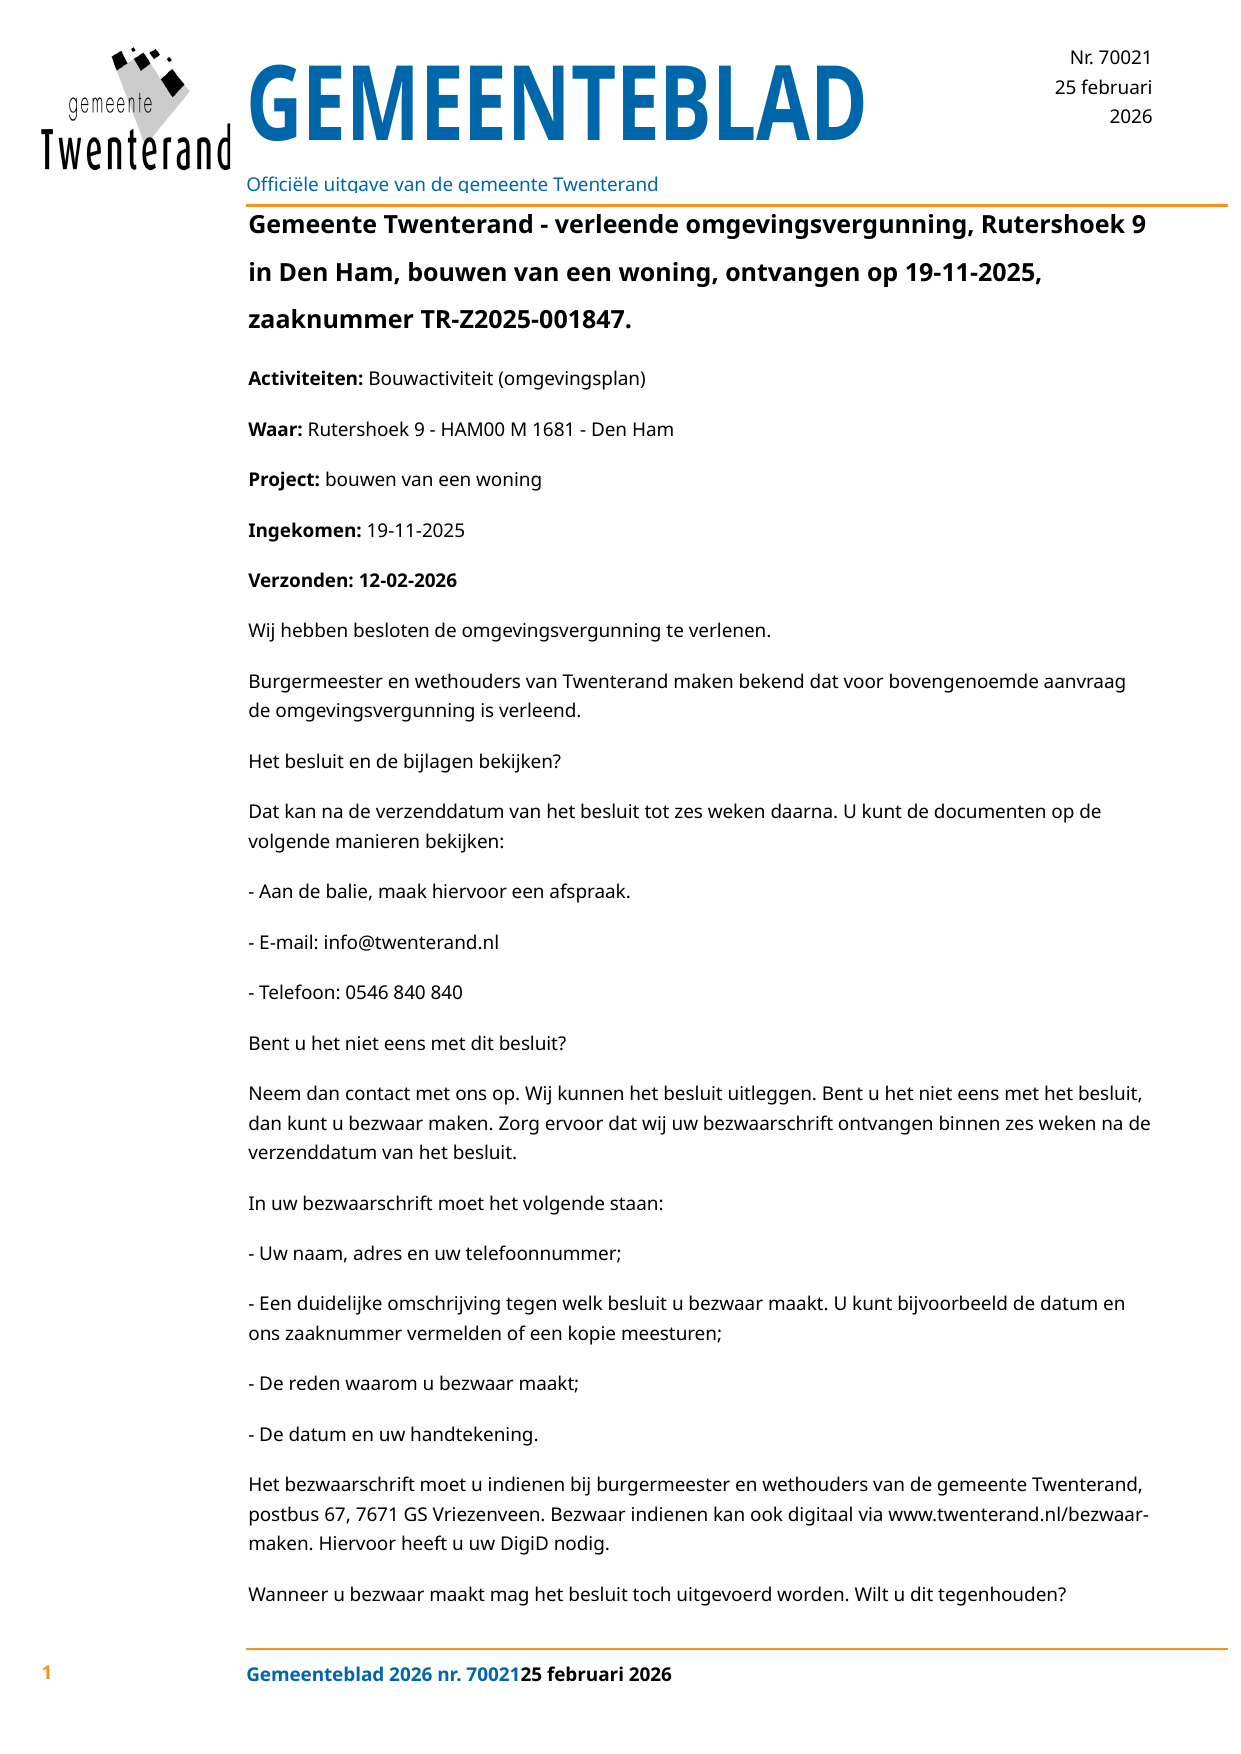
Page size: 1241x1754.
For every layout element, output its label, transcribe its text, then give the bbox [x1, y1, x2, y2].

text Wij hebben besloten de omgevingsvergunning te verlenen. [248, 618, 1152, 643]
text - Aan de balie, maak hiervoor een afspraak. [248, 878, 1152, 904]
text - E-mail: info@twenterand.nl [248, 929, 1152, 954]
text Activiteiten: Bouwactiviteit (omgevingsplan) [248, 366, 1152, 391]
text - De reden waarom u bezwaar maakt; [248, 1371, 1152, 1396]
text Neem dan contact met ons op. Wij kunnen het besluit uitleggen. Bent u het niet eens met het besluit, dan kunt u bezwaar maken. Zorg ervoor dat wij uw bezwaarschrift ontvangen binnen zes weken na de verzenddatum van het besluit. [248, 1080, 1152, 1165]
text Bent u het niet eens met dit besluit? [248, 1030, 1152, 1055]
text Gemeente Twenterand - verleende omgevingsvergunning, Rutershoek 9 in Den Ham, bouwen van een woning, ontvangen op 19-11-2025, zaaknummer TR-Z2025-001847. [248, 207, 1152, 336]
text Wanneer u bezwaar maakt mag het besluit toch uitgevoerd worden. Wilt u dit tegenhouden? [248, 1581, 1152, 1607]
picture [41, 47, 231, 172]
text - Een duidelijke omschrijving tegen welk besluit u bezwaar maakt. U kunt bijvoorbeeld de datum en ons zaaknummer vermelden of een kopie meesturen; [248, 1291, 1152, 1346]
text Verzonden: 12-02-2026 [248, 567, 1152, 593]
text Waar: Rutershoek 9 - HAM00 M 1681 - Den Ham [248, 416, 1152, 442]
text - Uw naam, adres en uw telefoonnummer; [248, 1240, 1152, 1266]
text Het bezwaarschrift moet u indienen bij burgermeester en wethouders van de gemeente Twenterand, postbus 67, 7671 GS Vriezenveen. Bezwaar indienen kan ook digitaal via www.twenterand.nl/bezwaar-maken. Hiervoor heeft u uw DigiD nodig. [248, 1471, 1152, 1556]
text In uw bezwaarschrift moet het volgende staan: [248, 1190, 1152, 1215]
text - De datum en uw handtekening. [248, 1421, 1152, 1447]
text - Telefoon: 0546 840 840 [248, 979, 1152, 1005]
text Burgermeester en wethouders van Twenterand maken bekend dat voor bovengenoemde aanvraag de omgevingsvergunning is verleend. [248, 668, 1152, 723]
text Dat kan na de verzenddatum van het besluit tot zes weken daarna. U kunt de documenten op de volgende manieren bekijken: [248, 798, 1152, 854]
text Project: bouwen van een woning [248, 466, 1152, 492]
text Ingekomen: 19-11-2025 [248, 517, 1152, 542]
text Het besluit en de bijlagen bekijken? [248, 748, 1152, 774]
